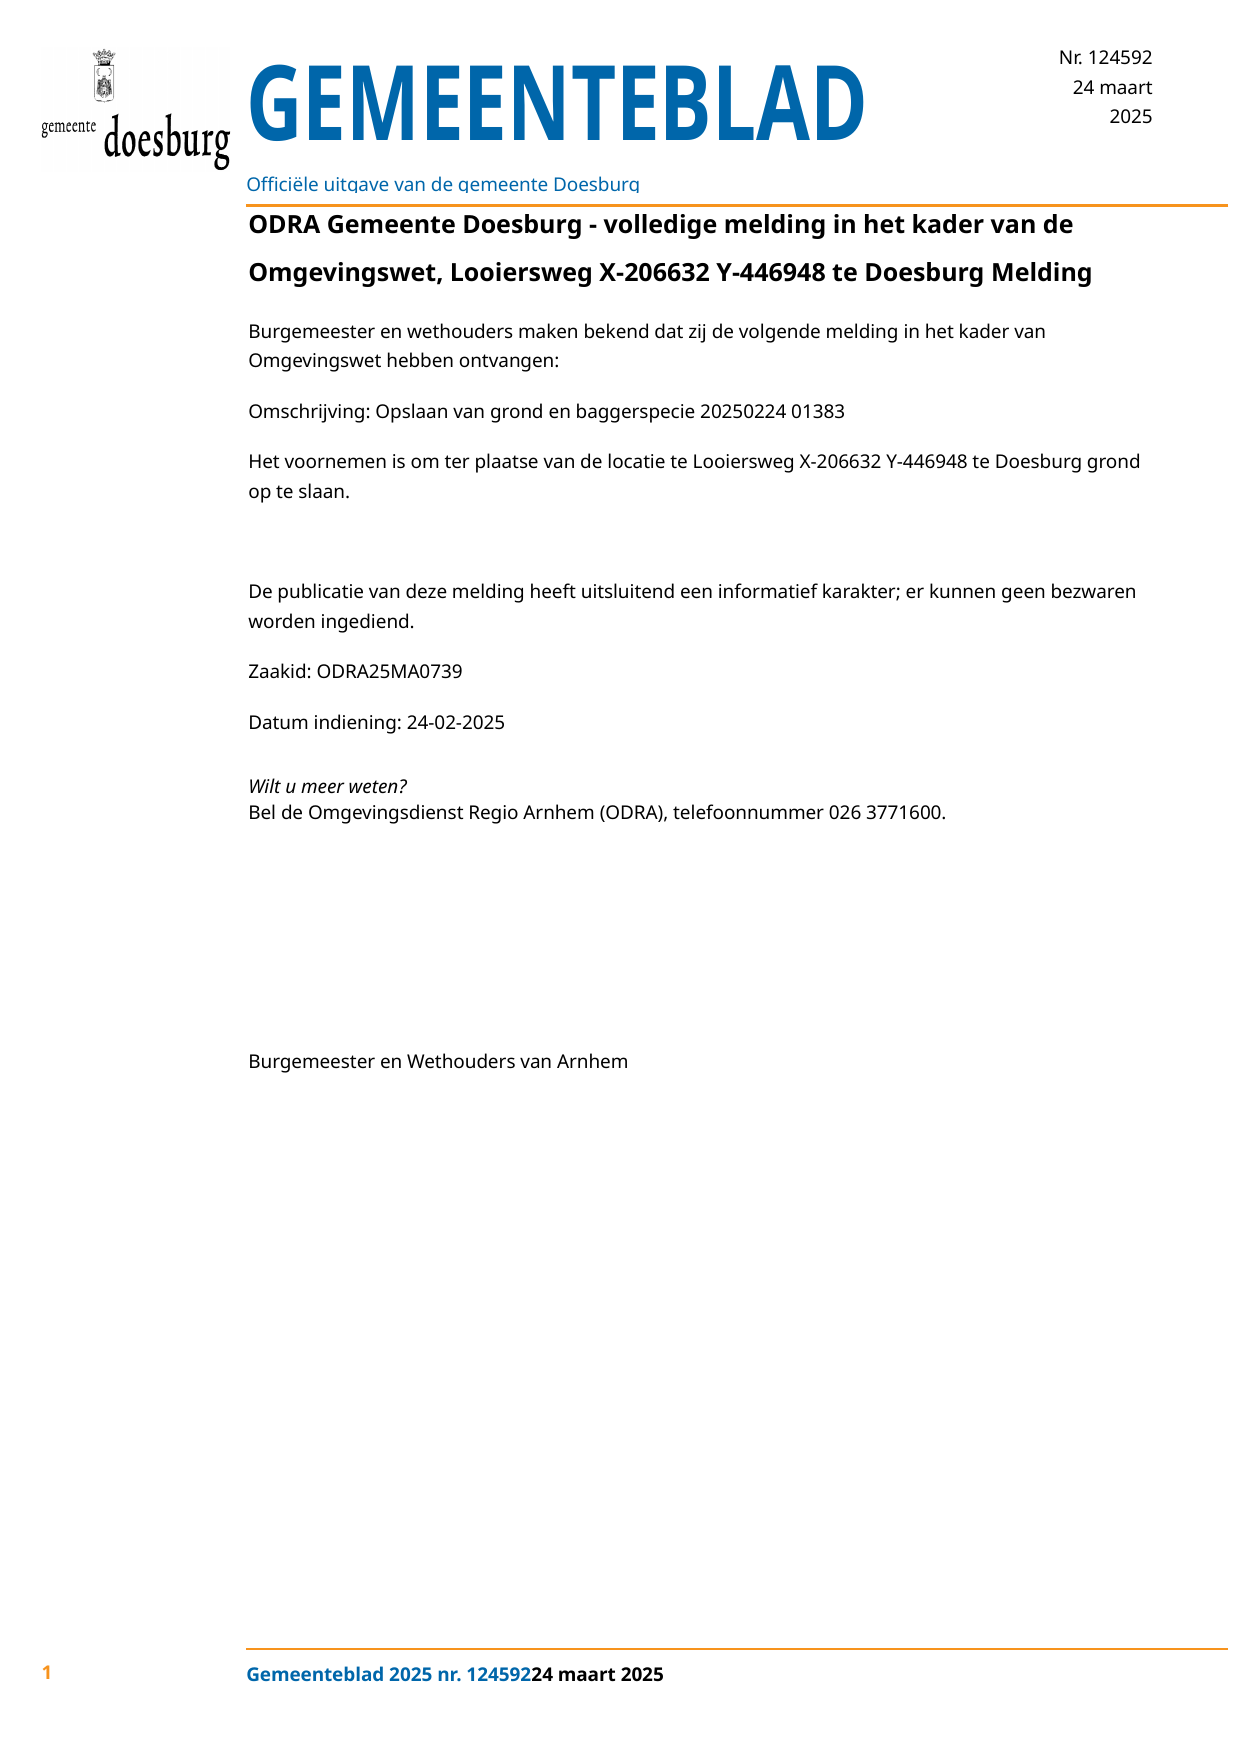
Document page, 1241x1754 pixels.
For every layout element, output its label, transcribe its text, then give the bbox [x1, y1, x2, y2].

text Burgemeester en Wethouders van Arnhem [248, 1048, 1152, 1074]
text Wilt u meer weten? [248, 773, 1152, 799]
text Zaakid: ODRA25MA0739 [248, 659, 1152, 684]
text Bel de Omgevingsdienst Regio Arnhem (ODRA), telefoonnummer 026 3771600. [248, 799, 1152, 824]
text De publicatie van deze melding heeft uitsluitend een informatief karakter; er kunnen geen bezwaren worden ingediend. [248, 579, 1152, 634]
text Burgemeester en wethouders maken bekend dat zij de volgende melding in het kader van Omgevingswet hebben ontvangen: [248, 318, 1152, 373]
text Het voornemen is om ter plaatse van de locatie te Looiersweg X-206632 Y-446948 te Doesburg grond op te slaan. [248, 448, 1152, 504]
text ODRA Gemeente Doesburg - volledige melding in het kader van de Omgevingswet, Looiersweg X-206632 Y-446948 te Doesburg Melding [248, 207, 1152, 288]
text Omschrijving: Opslaan van grond en baggerspecie 20250224 01383 [248, 398, 1152, 424]
text Datum indiening: 24-02-2025 [248, 709, 1152, 735]
picture [41, 47, 231, 172]
